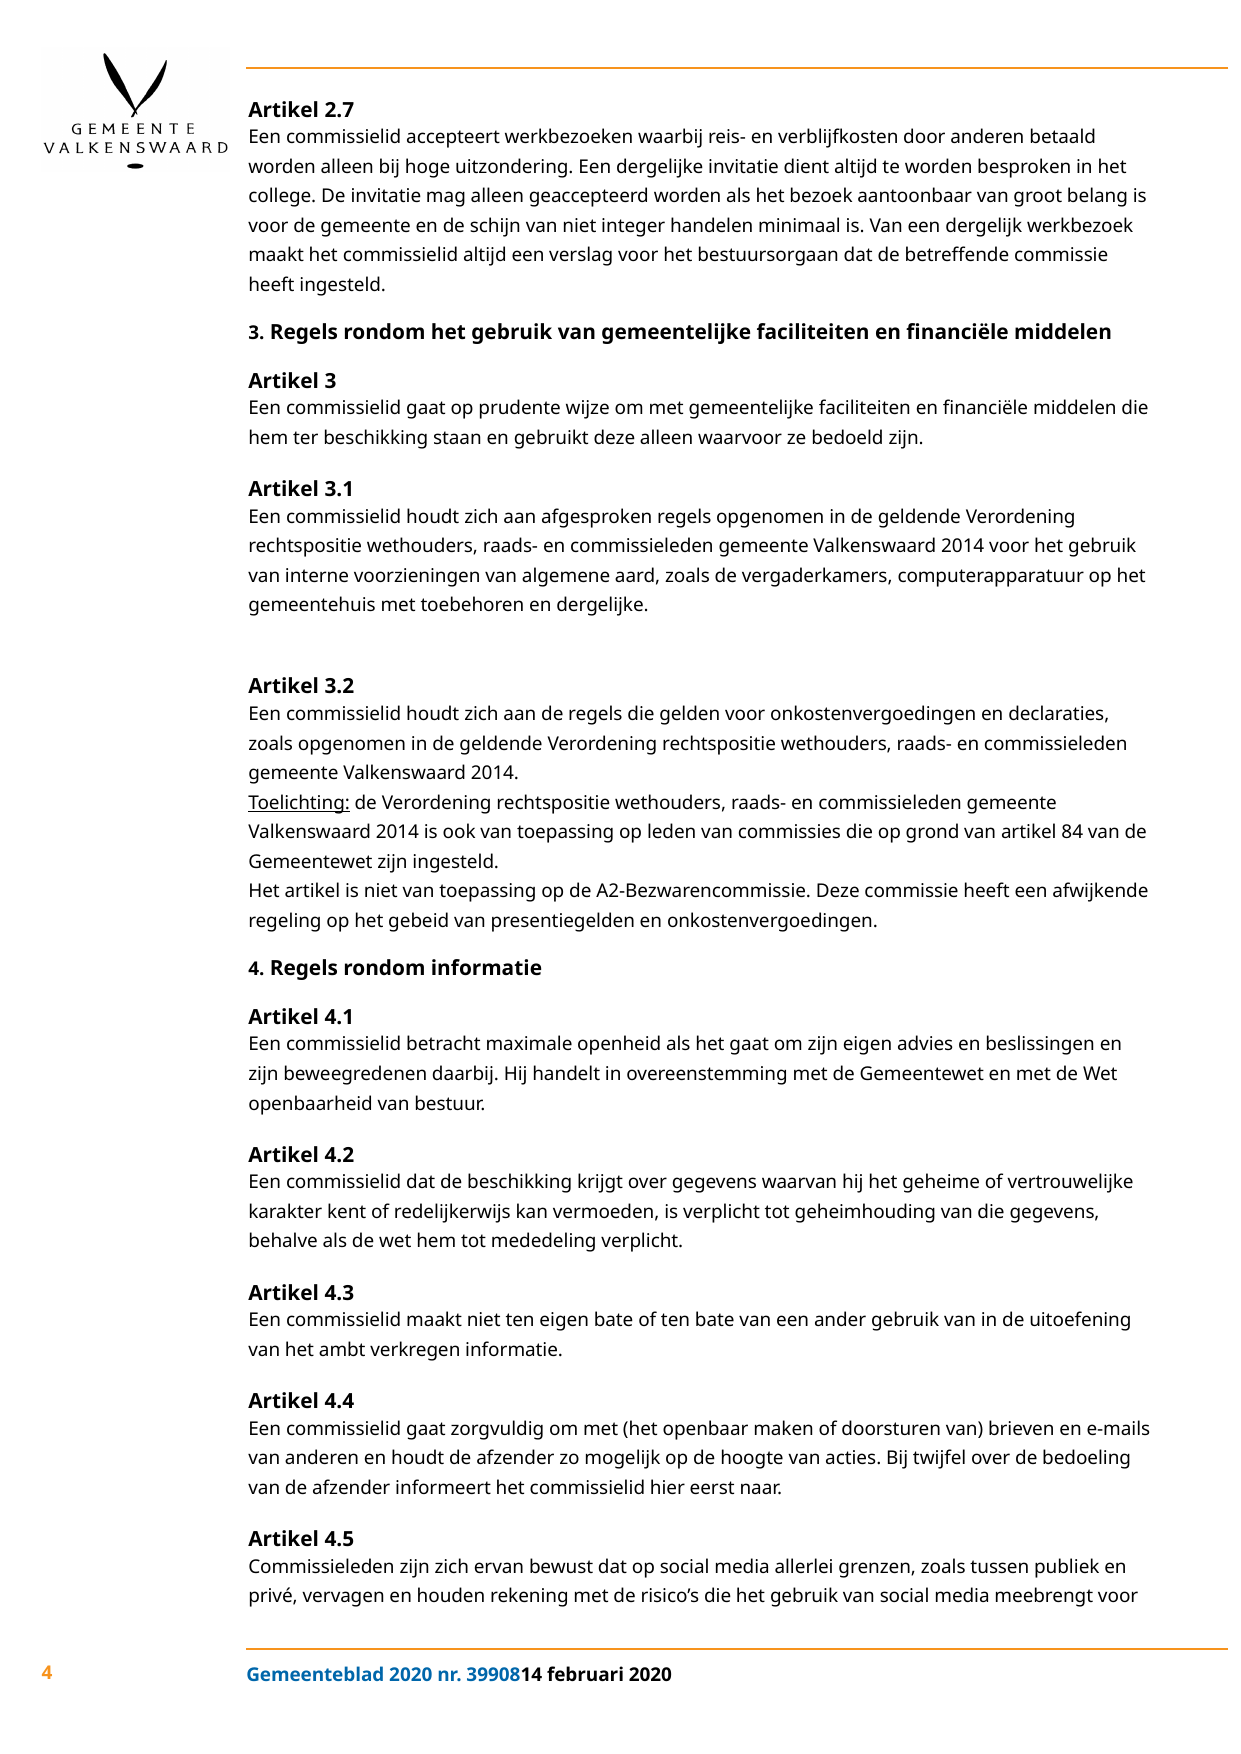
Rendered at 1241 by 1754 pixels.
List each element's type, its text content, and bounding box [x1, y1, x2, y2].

text Artikel 2.7 [248, 95, 1152, 123]
text Een commissielid dat de beschikking krijgt over gegevens waarvan hij het geheime of vertrouwelijke karakter kent of redelijkerwijs kan vermoeden, is verplicht tot geheimhouding van die gegevens, behalve als de wet hem tot mededeling verplicht. [248, 1168, 1152, 1253]
text Een commissielid gaat zorgvuldig om met (het openbaar maken of doorsturen van) brieven en e-mails van anderen en houdt de afzender zo mogelijk op de hoogte van acties. Bij twijfel over de bedoeling van de afzender informeert het commissielid hier eerst naar. [248, 1415, 1152, 1500]
text Artikel 4.2 [248, 1140, 1152, 1168]
text Artikel 4.3 [248, 1278, 1152, 1307]
text Een commissielid accepteert werkbezoeken waarbij reis- en verblijfkosten door anderen betaald worden alleen bij hoge uitzondering. Een dergelijke invitatie dient altijd te worden besproken in het college. De invitatie mag alleen geaccepteerd worden als het bezoek aantoonbaar van groot belang is voor de gemeente en de schijn van niet integer handelen minimaal is. Van een dergelijk werkbezoek maakt het commissielid altijd een verslag voor het bestuursorgaan dat de betreffende commissie heeft ingesteld. [248, 123, 1152, 297]
text Toelichting: de Verordening rechtspositie wethouders, raads- en commissieleden gemeente Valkenswaard 2014 is ook van toepassing op leden van commissies die op grond van artikel 84 van de Gemeentewet zijn ingesteld. [248, 789, 1152, 874]
text Een commissielid betracht maximale openheid als het gaat om zijn eigen advies en beslissingen en zijn beweegredenen daarbij. Hij handelt in overeenstemming met de Gemeentewet en met de Wet openbaarheid van bestuur. [248, 1031, 1152, 1115]
text Het artikel is niet van toepassing op de A2-Bezwarencommissie. Deze commissie heeft een afwijkende regeling op het gebeid van presentiegelden en onkostenvergoedingen. [248, 878, 1152, 933]
text Artikel 4.1 [248, 1002, 1152, 1031]
text Een commissielid houdt zich aan afgesproken regels opgenomen in de geldende Verordening rechtspositie wethouders, raads- en commissieleden gemeente Valkenswaard 2014 voor het gebruik van interne voorzieningen van algemene aard, zoals de vergaderkamers, computerapparatuur op het gemeentehuis met toebehoren en dergelijke. [248, 503, 1152, 617]
text Artikel 3.2 [248, 672, 1152, 700]
text Artikel 3.1 [248, 474, 1152, 503]
text Een commissielid houdt zich aan de regels die gelden voor onkostenvergoedingen en declaraties, zoals opgenomen in de geldende Verordening rechtspositie wethouders, raads- en commissieleden gemeente Valkenswaard 2014. [248, 700, 1152, 785]
text Artikel 4.5 [248, 1524, 1152, 1553]
text Een commissielid maakt niet ten eigen bate of ten bate van een ander gebruik van in de uitoefening van het ambt verkregen informatie. [248, 1307, 1152, 1362]
text Artikel 4.4 [248, 1387, 1152, 1415]
picture [41, 47, 231, 172]
text 4. Regels rondom informatie [248, 953, 1152, 981]
text 3. Regels rondom het gebruik van gemeentelijke faciliteiten en financiële middelen [248, 317, 1152, 345]
text Artikel 3 [248, 366, 1152, 394]
text Een commissielid gaat op prudente wijze om met gemeentelijke faciliteiten en financiële middelen die hem ter beschikking staan en gebruikt deze alleen waarvoor ze bedoeld zijn. [248, 394, 1152, 450]
text Commissieleden zijn zich ervan bewust dat op social media allerlei grenzen, zoals tussen publiek en privé, vervagen en houden rekening met de risico’s die het gebruik van social media meebrengt voor [248, 1553, 1152, 1608]
